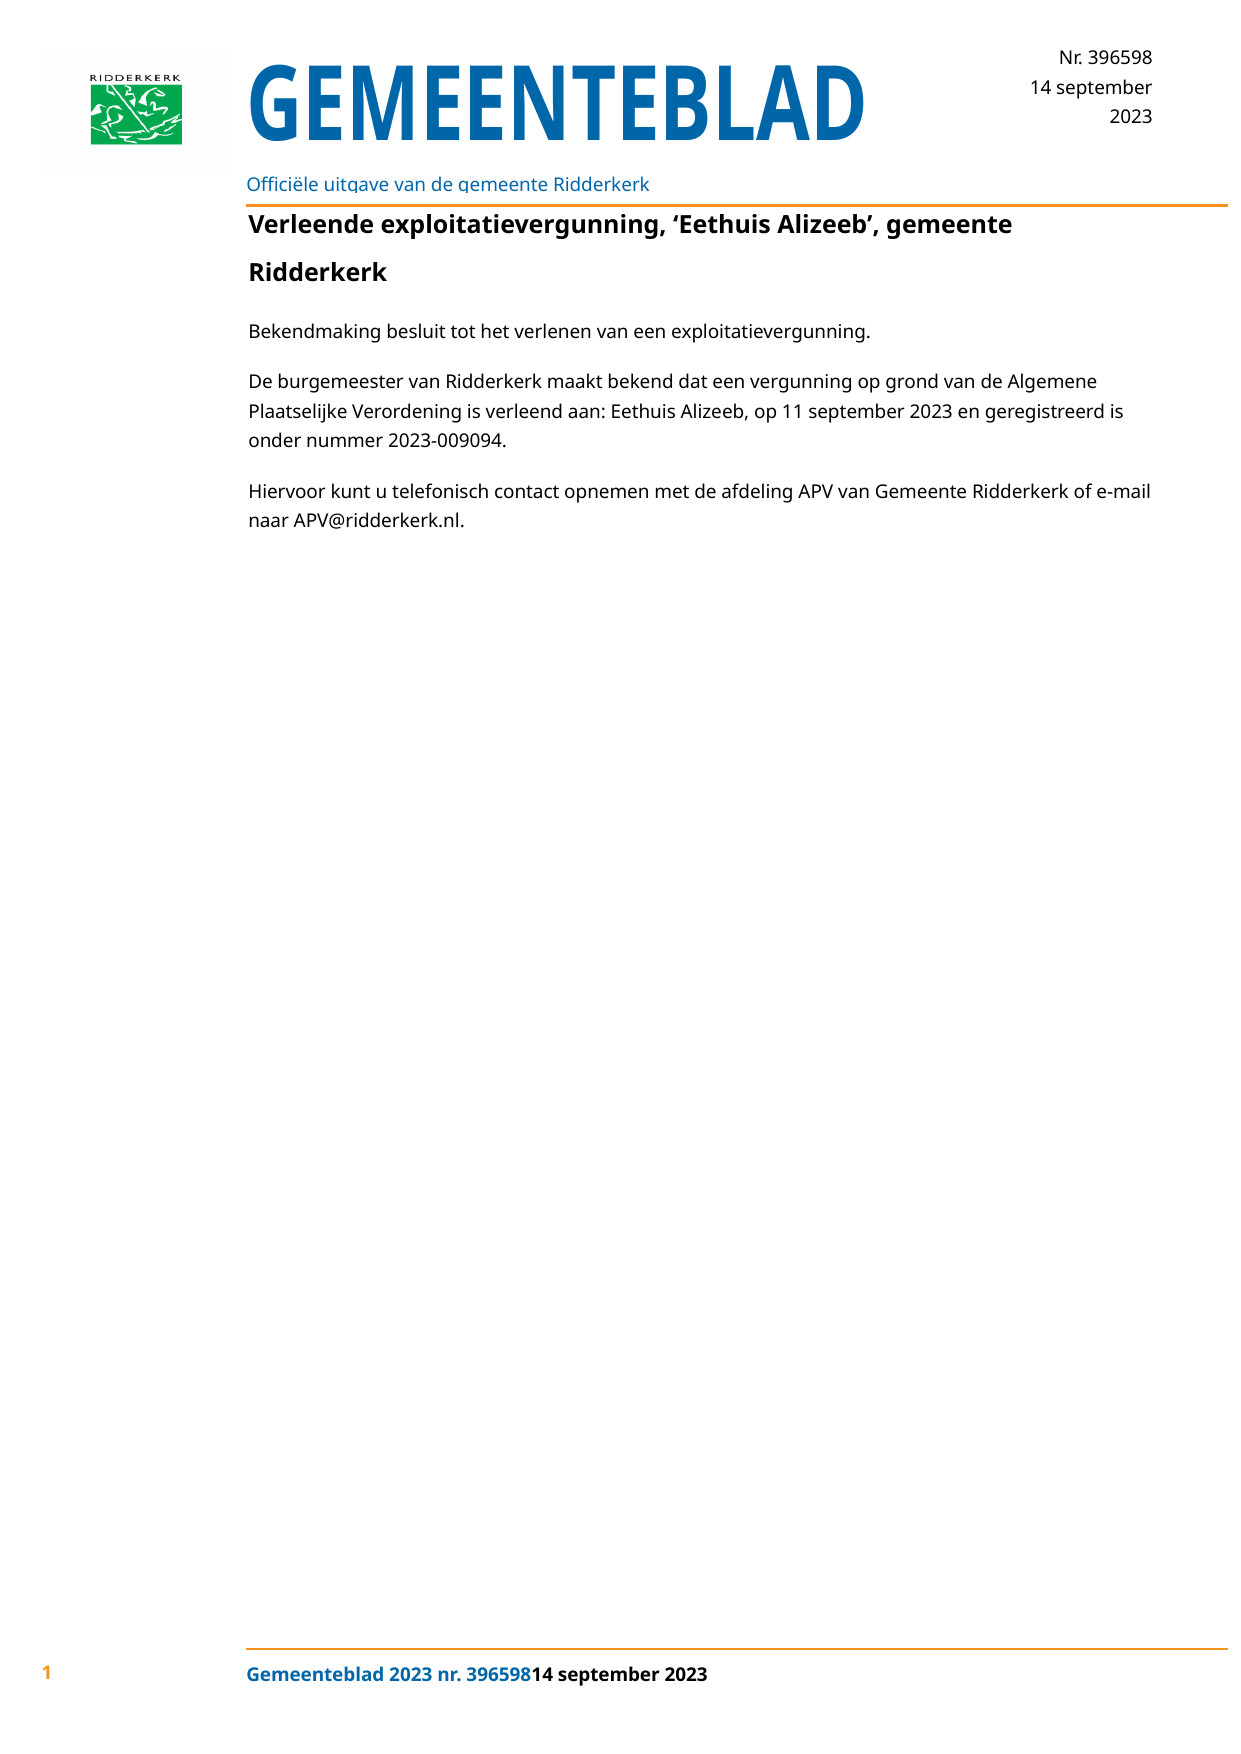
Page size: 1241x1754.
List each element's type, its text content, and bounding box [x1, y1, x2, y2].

picture [41, 47, 231, 172]
text De burgemeester van Ridderkerk maakt bekend dat een vergunning op grond van de Algemene Plaatselijke Verordening is verleend aan: Eethuis Alizeeb, op 11 september 2023 en geregistreerd is onder nummer 2023-009094. [248, 368, 1152, 453]
text Verleende exploitatievergunning, ‘Eethuis Alizeeb’, gemeente Ridderkerk [248, 207, 1152, 288]
text Hiervoor kunt u telefonisch contact opnemen met de afdeling APV van Gemeente Ridderkerk of e-mail naar APV@ridderkerk.nl. [248, 478, 1152, 533]
text Bekendmaking besluit tot het verlenen van een exploitatievergunning. [248, 318, 1152, 344]
